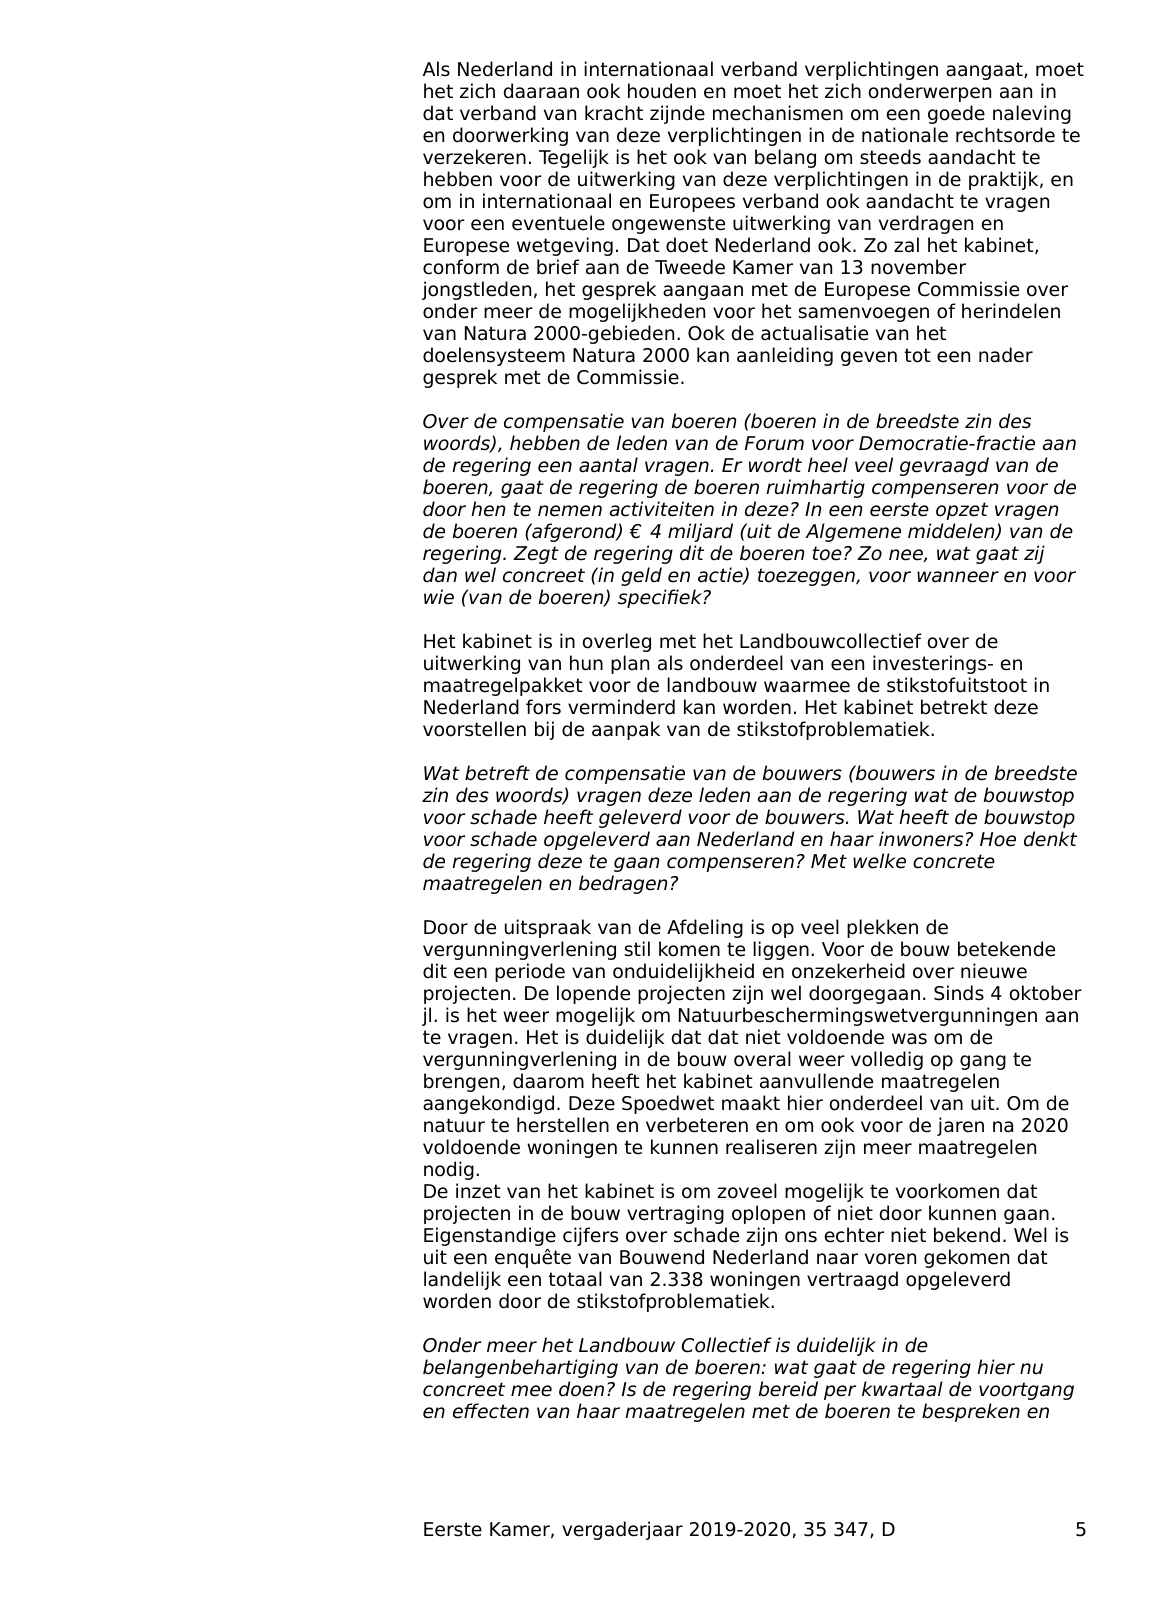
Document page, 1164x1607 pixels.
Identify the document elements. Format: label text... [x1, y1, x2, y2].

text Door de uitspraak van de Afdeling is op veel plekken de vergunningverlening stil komen te liggen. Voor de bouw betekende dit een periode van onduidelijkheid en onzekerheid over nieuwe projecten. De lopende projecten zijn wel doorgegaan. Sinds 4 oktober jl. is het weer mogelijk om Natuurbeschermingswetvergunningen aan te vragen. Het is duidelijk dat dat niet voldoende was om de vergunningverlening in de bouw overal weer volledig op gang te brengen, daarom heeft het kabinet aanvullende maatregelen aangekondigd. Deze Spoedwet maakt hier onderdeel van uit. Om de natuur te herstellen en verbeteren en om ook voor de jaren na 2020 voldoende woningen te kunnen realiseren zijn meer maatregelen nodig. [422, 917, 1087, 1181]
text Onder meer het Landbouw Collectief is duidelijk in de belangenbehartiging van de boeren: wat gaat de regering hier nu concreet mee doen? Is de regering bereid per kwartaal de voortgang en effecten van haar maatregelen met de boeren te bespreken en [422, 1335, 1087, 1423]
text Over de compensatie van boeren (boeren in de breedste zin des woords), hebben de leden van de Forum voor Democratie-fractie aan de regering een aantal vragen. Er wordt heel veel gevraagd van de boeren, gaat de regering de boeren ruimhartig compenseren voor de door hen te nemen activiteiten in deze? In een eerste opzet vragen de boeren (afgerond) € 4 miljard (uit de Algemene middelen) van de regering. Zegt de regering dit de boeren toe? Zo nee, wat gaat zij dan wel concreet (in geld en actie) toezeggen, voor wanneer en voor wie (van de boeren) specifiek? [422, 411, 1087, 609]
text Als Nederland in internationaal verband verplichtingen aangaat, moet het zich daaraan ook houden en moet het zich onderwerpen aan in dat verband van kracht zijnde mechanismen om een goede naleving en doorwerking van deze verplichtingen in de nationale rechtsorde te verzekeren. Tegelijk is het ook van belang om steeds aandacht te hebben voor de uitwerking van deze verplichtingen in de praktijk, en om in internationaal en Europees verband ook aandacht te vragen voor een eventuele ongewenste uitwerking van verdragen en Europese wetgeving. Dat doet Nederland ook. Zo zal het kabinet, conform de brief aan de Tweede Kamer van 13 november jongstleden, het gesprek aangaan met de Europese Commissie over onder meer de mogelijkheden voor het samenvoegen of herindelen van Natura 2000-gebieden. Ook de actualisatie van het doelensysteem Natura 2000 kan aanleiding geven tot een nader gesprek met de Commissie. [422, 59, 1087, 389]
text De inzet van het kabinet is om zoveel mogelijk te voorkomen dat projecten in de bouw vertraging oplopen of niet door kunnen gaan. Eigenstandige cijfers over schade zijn ons echter niet bekend. Wel is uit een enquête van Bouwend Nederland naar voren gekomen dat landelijk een totaal van 2.338 woningen vertraagd opgeleverd worden door de stikstofproblematiek. [422, 1181, 1087, 1313]
text Het kabinet is in overleg met het Landbouwcollectief over de uitwerking van hun plan als onderdeel van een investerings- en maatregelpakket voor de landbouw waarmee de stikstofuitstoot in Nederland fors verminderd kan worden. Het kabinet betrekt deze voorstellen bij de aanpak van de stikstofproblematiek. [422, 631, 1087, 741]
text Wat betreft de compensatie van de bouwers (bouwers in de breedste zin des woords) vragen deze leden aan de regering wat de bouwstop voor schade heeft geleverd voor de bouwers. Wat heeft de bouwstop voor schade opgeleverd aan Nederland en haar inwoners? Hoe denkt de regering deze te gaan compenseren? Met welke concrete maatregelen en bedragen? [422, 763, 1087, 895]
